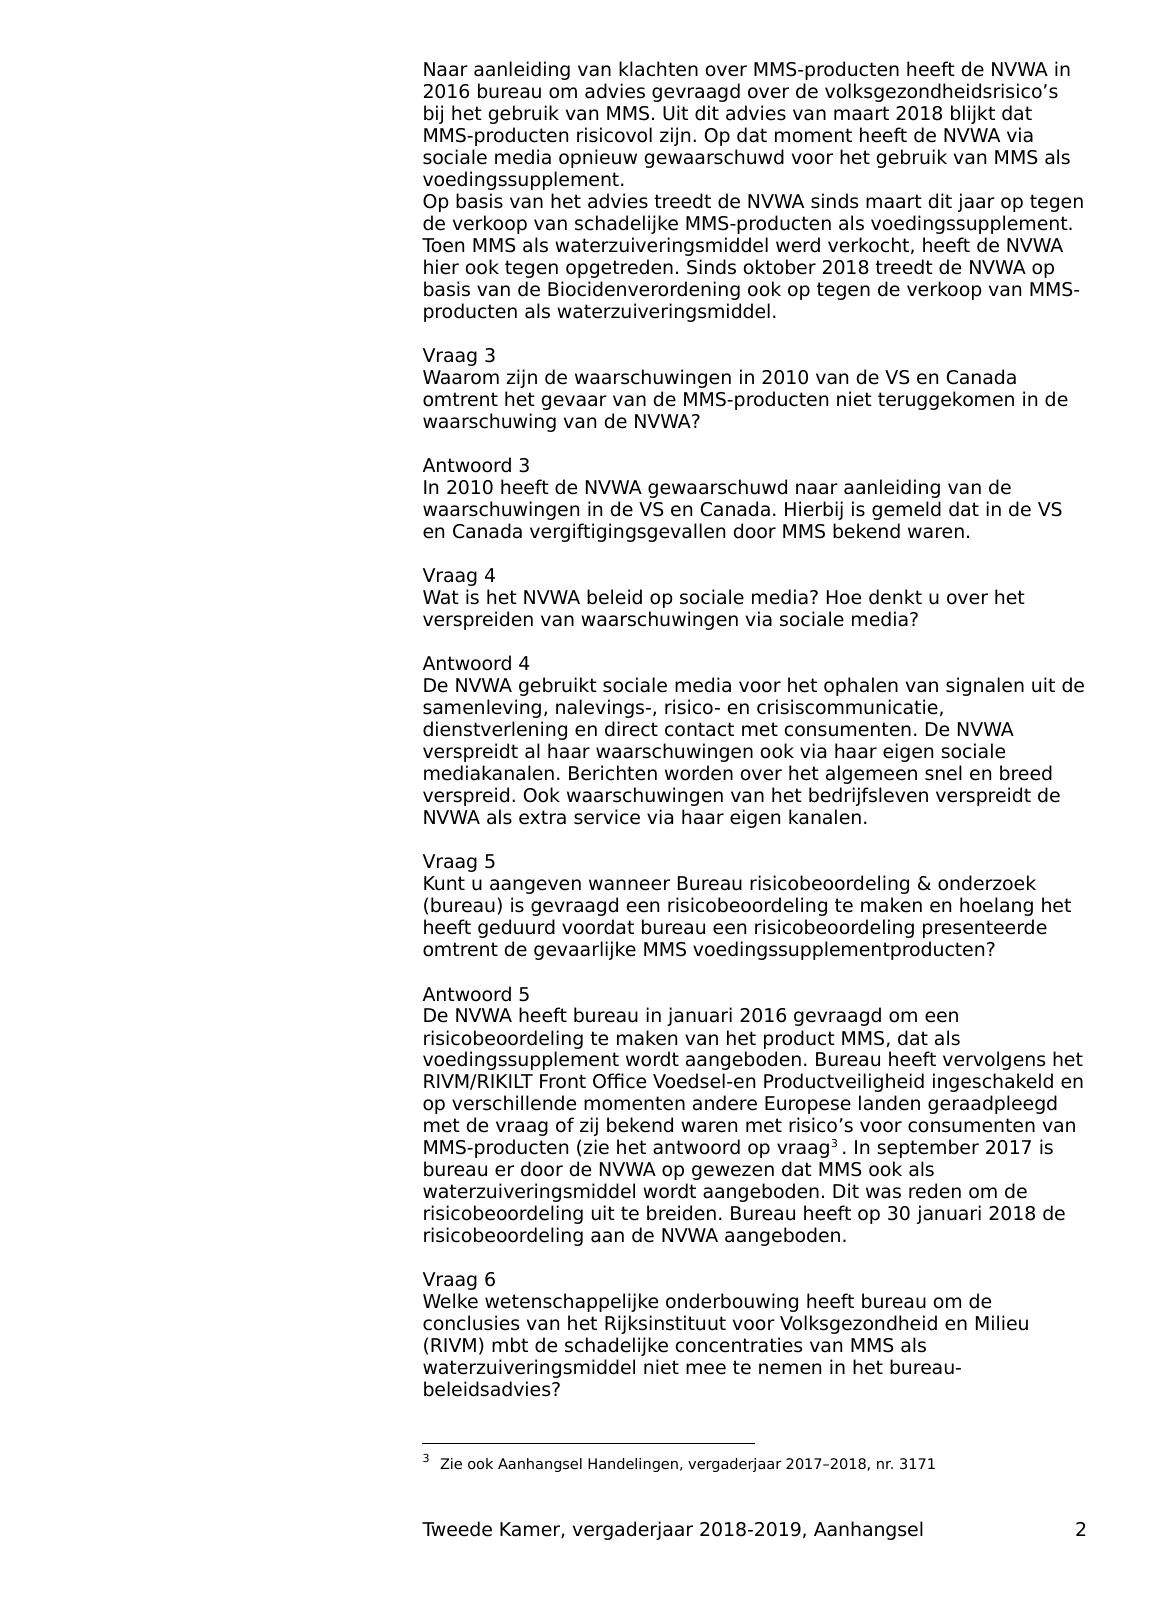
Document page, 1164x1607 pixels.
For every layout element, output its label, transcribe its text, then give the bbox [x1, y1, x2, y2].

text Wat is het NVWA beleid op sociale media? Hoe denkt u over het verspreiden van waarschuwingen via sociale media? [422, 587, 1087, 631]
text In 2010 heeft de NVWA gewaarschuwd naar aanleiding van de waarschuwingen in de VS en Canada. Hierbij is gemeld dat in de VS en Canada vergiftigingsgevallen door MMS bekend waren. [422, 477, 1087, 543]
text Antwoord 4 [422, 653, 1087, 675]
text Zie ook Aanhangsel Handelingen, vergaderjaar 2017–2018, nr. 3171 [422, 1452, 1087, 1474]
text Vraag 3 [422, 345, 1087, 367]
text Vraag 6 [422, 1269, 1087, 1291]
text De NVWA gebruikt sociale media voor het ophalen van signalen uit de samenleving, nalevings-, risico- en crisiscommunicatie, dienstverlening en direct contact met consumenten. De NVWA verspreidt al haar waarschuwingen ook via haar eigen sociale mediakanalen. Berichten worden over het algemeen snel en breed verspreid. Ook waarschuwingen van het bedrijfsleven verspreidt de NVWA als extra service via haar eigen kanalen. [422, 675, 1087, 829]
text Naar aanleiding van klachten over MMS-producten heeft de NVWA in 2016 bureau om advies gevraagd over de volksgezondheidsrisico’s bij het gebruik van MMS. Uit dit advies van maart 2018 blijkt dat MMS-producten risicovol zijn. Op dat moment heeft de NVWA via sociale media opnieuw gewaarschuwd voor het gebruik van MMS als voedingssupplement. [422, 59, 1087, 191]
text Vraag 4 [422, 565, 1087, 587]
text Antwoord 3 [422, 455, 1087, 477]
text Kunt u aangeven wanneer Bureau risicobeoordeling & onderzoek (bureau) is gevraagd een risicobeoordeling te maken en hoelang het heeft geduurd voordat bureau een risicobeoordeling presenteerde omtrent de gevaarlijke MMS voedingssupplementproducten? [422, 873, 1087, 961]
text Welke wetenschappelijke onderbouwing heeft bureau om de conclusies van het Rijksinstituut voor Volksgezondheid en Milieu (RIVM) mbt de schadelijke concentraties van MMS als waterzuiveringsmiddel niet mee te nemen in het bureau-beleidsadvies? [422, 1291, 1087, 1401]
text Waarom zijn de waarschuwingen in 2010 van de VS en Canada omtrent het gevaar van de MMS-producten niet teruggekomen in de waarschuwing van de NVWA? [422, 367, 1087, 433]
text Vraag 5 [422, 851, 1087, 873]
text De NVWA heeft bureau in januari 2016 gevraagd om een risicobeoordeling te maken van het product MMS, dat als voedingssupplement wordt aangeboden. Bureau heeft vervolgens het RIVM/RIKILT Front Office Voedsel-en Productveiligheid ingeschakeld en op verschillende momenten andere Europese landen geraadpleegd met de vraag of zij bekend waren met risico’s voor consumenten van MMS-producten (zie het antwoord op vraag. In september 2017 is bureau er door de NVWA op gewezen dat MMS ook als waterzuiveringsmiddel wordt aangeboden. Dit was reden om de risicobeoordeling uit te breiden. Bureau heeft op 30 januari 2018 de risicobeoordeling aan de NVWA aangeboden. [422, 1005, 1087, 1247]
text Op basis van het advies treedt de NVWA sinds maart dit jaar op tegen de verkoop van schadelijke MMS-producten als voedingssupplement. Toen MMS als waterzuiveringsmiddel werd verkocht, heeft de NVWA hier ook tegen opgetreden. Sinds oktober 2018 treedt de NVWA op basis van de Biocidenverordening ook op tegen de verkoop van MMS-producten als waterzuiveringsmiddel. [422, 191, 1087, 323]
text Antwoord 5 [422, 983, 1087, 1005]
